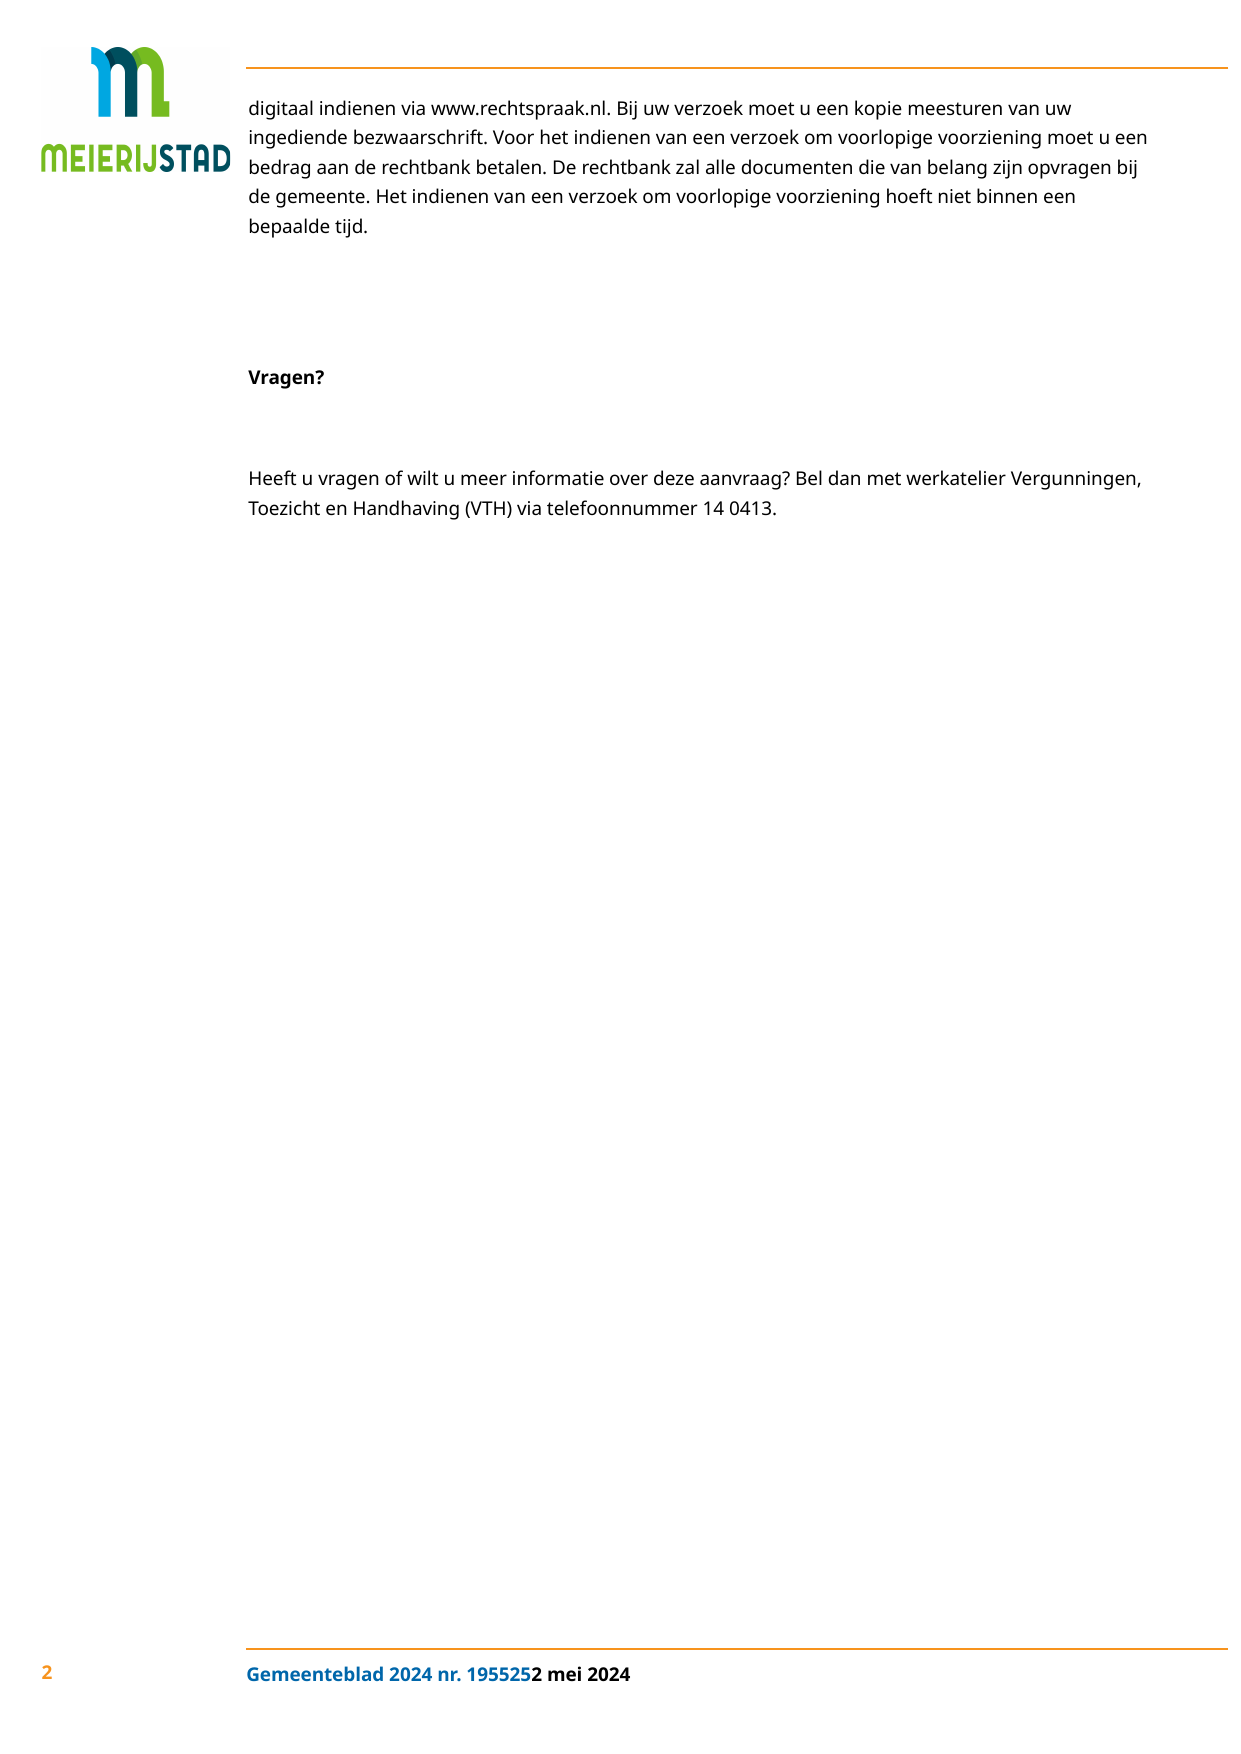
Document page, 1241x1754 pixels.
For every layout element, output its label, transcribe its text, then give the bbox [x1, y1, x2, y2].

text digitaal indienen via www.rechtspraak.nl. Bij uw verzoek moet u een kopie meesturen van uw ingediende bezwaarschrift. Voor het indienen van een verzoek om voorlopige voorziening moet u een bedrag aan de rechtbank betalen. De rechtbank zal alle documenten die van belang zijn opvragen bij de gemeente. Het indienen van een verzoek om voorlopige voorziening hoeft niet binnen een bepaalde tijd. [248, 95, 1152, 239]
picture [41, 47, 231, 172]
text Heeft u vragen of wilt u meer informatie over deze aanvraag? Bel dan met werkatelier Vergunningen, Toezicht en Handhaving (VTH) via telefoonnummer 14 0413. [248, 465, 1152, 521]
text Vragen? [248, 364, 1152, 390]
